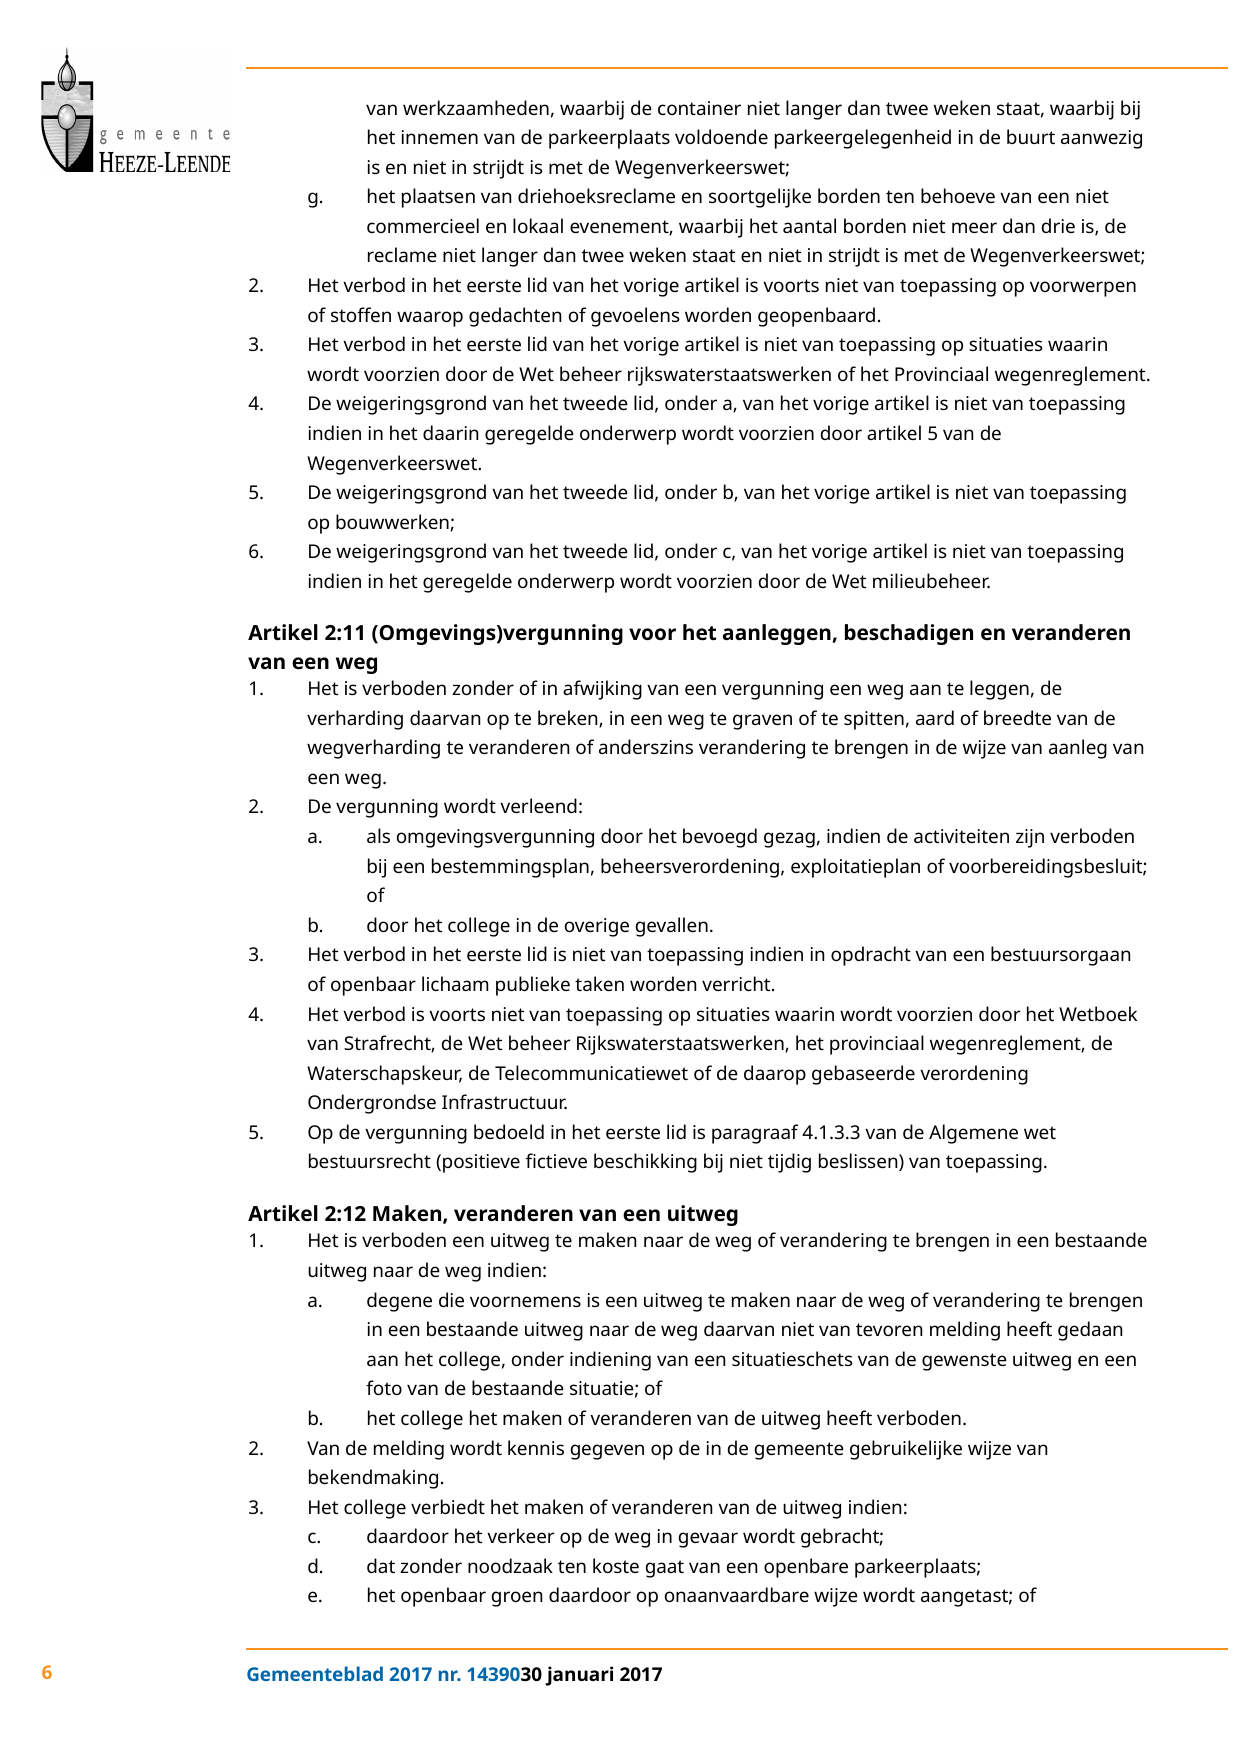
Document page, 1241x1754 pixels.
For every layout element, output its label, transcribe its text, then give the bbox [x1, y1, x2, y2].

text Artikel 2:12 Maken, veranderen van een uitweg [248, 1199, 1152, 1228]
list van werkzaamheden, waarbij de container niet langer dan twee weken staat, waarbij bij het innemen van de parkeerplaats voldoende parkeergelegenheid in de buurt aanwezig is en niet in strijdt is met de Wegenverkeerswet; [307, 95, 1152, 180]
list De weigeringsgrond van het tweede lid, onder c, van het vorige artikel is niet van toepassing indien in het geregelde onderwerp wordt voorzien door de Wet milieubeheer. [248, 538, 1152, 594]
list Het is verboden zonder of in afwijking van een vergunning een weg aan te leggen, de verharding daarvan op te breken, in een weg te graven of te spitten, aard of breedte van de wegverharding te veranderen of anderszins verandering te brengen in de wijze van aanleg van een weg. [248, 675, 1152, 790]
list daardoor het verkeer op de weg in gevaar wordt gebracht; [307, 1523, 1152, 1549]
list degene die voornemens is een uitweg te maken naar de weg of verandering te brengen in een bestaande uitweg naar de weg daarvan niet van tevoren melding heeft gedaan aan het college, onder indiening van een situatieschets van de gewenste uitweg en een foto van de bestaande situatie; of [307, 1287, 1152, 1401]
list door het college in de overige gevallen. [307, 912, 1152, 938]
list Het verbod in het eerste lid van het vorige artikel is niet van toepassing op situaties waarin wordt voorzien door de Wet beheer rijkswaterstaatswerken of het Provinciaal wegenreglement. [248, 331, 1152, 387]
list Het college verbiedt het maken of veranderen van de uitweg indien: [248, 1494, 1152, 1519]
list als omgevingsvergunning door het bevoegd gezag, indien de activiteiten zijn verboden bij een bestemmingsplan, beheersverordening, exploitatieplan of voorbereidingsbesluit; of [307, 823, 1152, 908]
list De weigeringsgrond van het tweede lid, onder a, van het vorige artikel is niet van toepassing indien in het daarin geregelde onderwerp wordt voorzien door artikel 5 van de Wegenverkeerswet. [248, 391, 1152, 476]
list dat zonder noodzaak ten koste gaat van een openbare parkeerplaats; [307, 1553, 1152, 1579]
list Het verbod in het eerste lid van het vorige artikel is voorts niet van toepassing op voorwerpen of stoffen waarop gedachten of gevoelens worden geopenbaard. [248, 272, 1152, 328]
picture [41, 47, 231, 172]
list het college het maken of veranderen van de uitweg heeft verboden. [307, 1405, 1152, 1431]
list het plaatsen van driehoeksreclame en soortgelijke borden ten behoeve van een niet commercieel en lokaal evenement, waarbij het aantal borden niet meer dan drie is, de reclame niet langer dan twee weken staat en niet in strijdt is met de Wegenverkeerswet; [307, 183, 1152, 268]
list De weigeringsgrond van het tweede lid, onder b, van het vorige artikel is niet van toepassing op bouwwerken; [248, 479, 1152, 535]
list Het is verboden een uitweg te maken naar de weg of verandering te brengen in een bestaande uitweg naar de weg indien: [248, 1228, 1152, 1283]
list Het verbod is voorts niet van toepassing op situaties waarin wordt voorzien door het Wetboek van Strafrecht, de Wet beheer Rijkswaterstaatswerken, het provinciaal wegenreglement, de Waterschapskeur, de Telecommunicatiewet of de daarop gebaseerde verordening Ondergrondse Infrastructuur. [248, 1001, 1152, 1115]
list Het verbod in het eerste lid is niet van toepassing indien in opdracht van een bestuursorgaan of openbaar lichaam publieke taken worden verricht. [248, 942, 1152, 997]
list Van de melding wordt kennis gegeven op de in de gemeente gebruikelijke wijze van bekendmaking. [248, 1435, 1152, 1490]
list het openbaar groen daardoor op onaanvaardbare wijze wordt aangetast; of [307, 1583, 1152, 1608]
list Op de vergunning bedoeld in het eerste lid is paragraaf 4.1.3.3 van de Algemene wet bestuursrecht (positieve fictieve beschikking bij niet tijdig beslissen) van toepassing. [248, 1119, 1152, 1174]
text Artikel 2:11 (Omgevings)vergunning voor het aanleggen, beschadigen en veranderen van een weg [248, 618, 1152, 675]
list De vergunning wordt verleend: [248, 794, 1152, 819]
